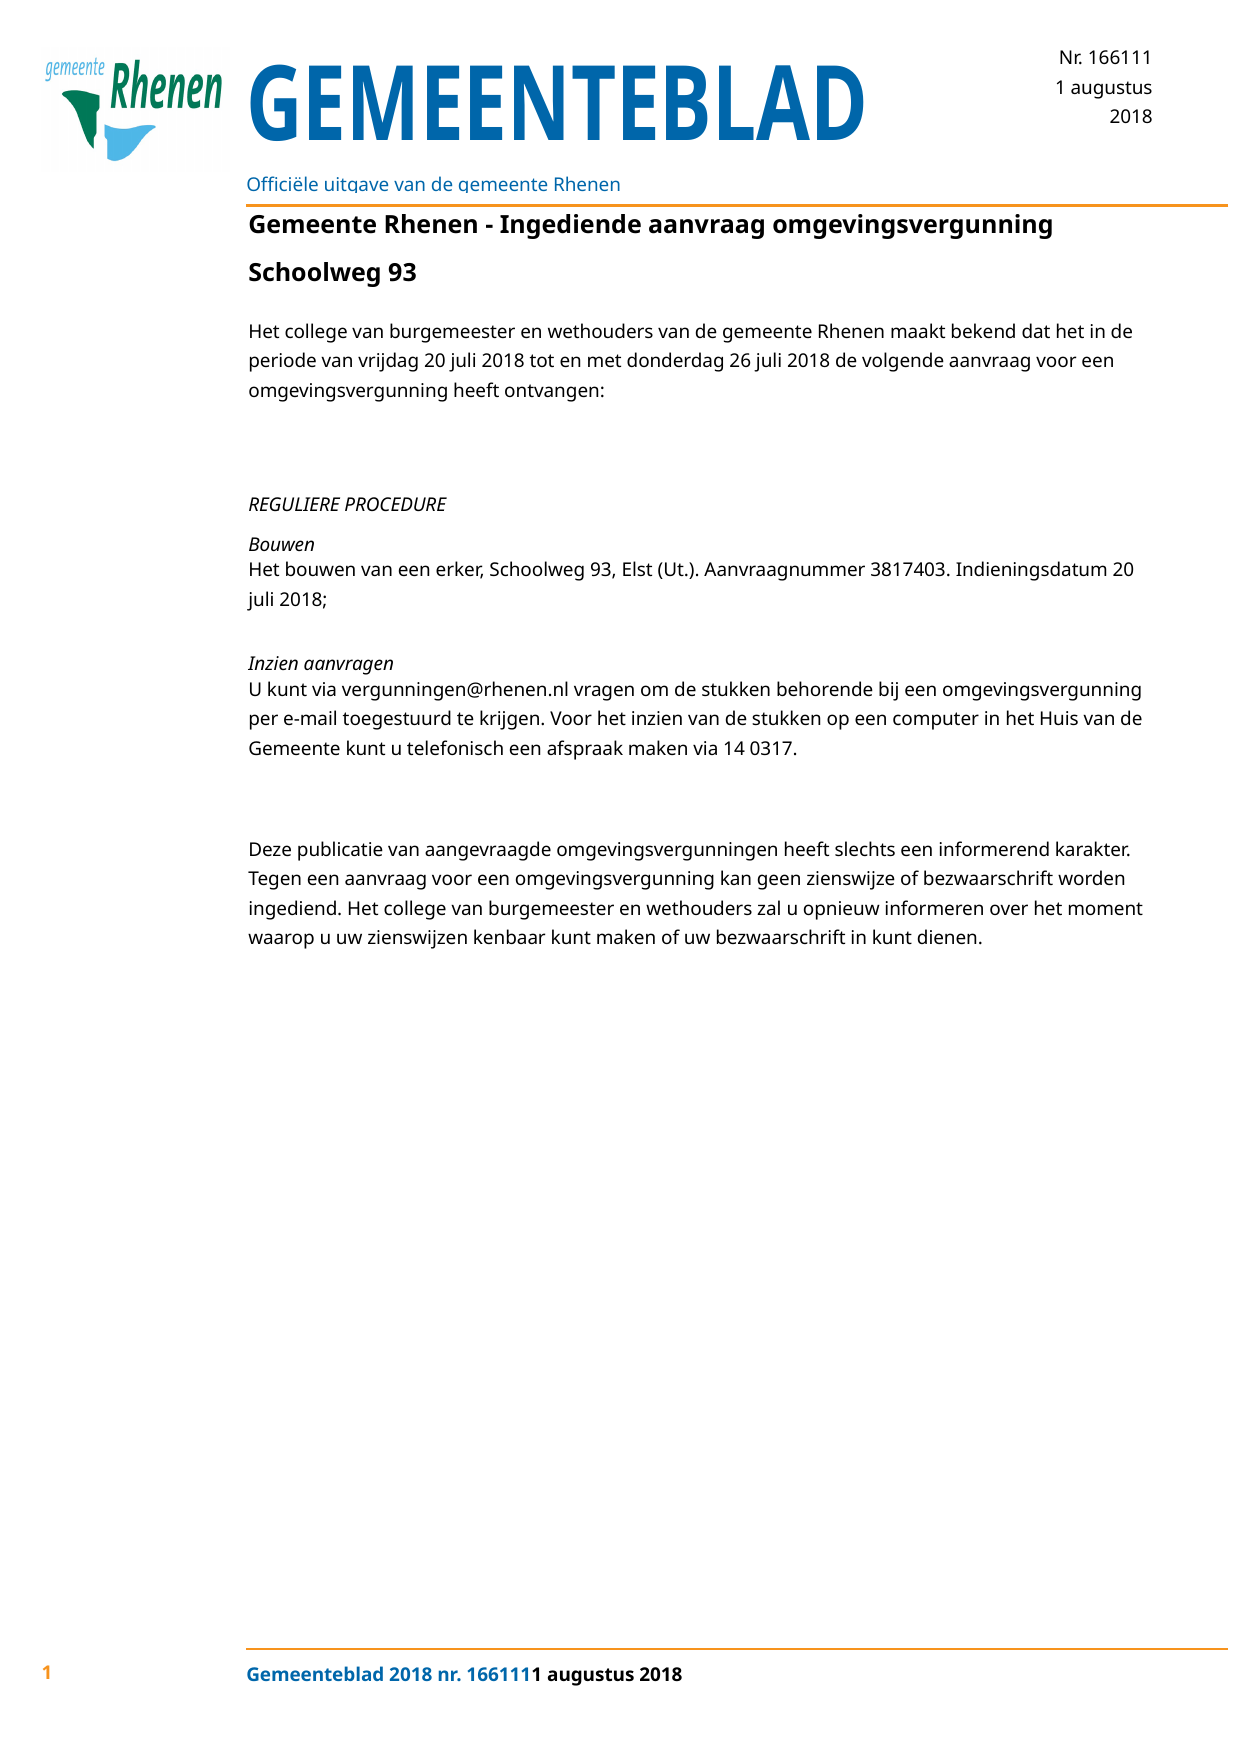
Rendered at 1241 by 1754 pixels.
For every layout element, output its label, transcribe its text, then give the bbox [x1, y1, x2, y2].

text U kunt via vergunningen@rhenen.nl vragen om de stukken behorende bij een omgevingsvergunning per e-mail toegestuurd te krijgen. Voor het inzien van de stukken op een computer in het Huis van de Gemeente kunt u telefonisch een afspraak maken via 14 0317. [248, 676, 1152, 761]
text REGULIERE PROCEDURE [248, 491, 1152, 517]
text Bouwen [248, 531, 1152, 556]
text Deze publicatie van aangevraagde omgevingsvergunningen heeft slechts een informerend karakter. Tegen een aanvraag voor een omgevingsvergunning kan geen zienswijze of bezwaarschrift worden ingediend. Het college van burgemeester en wethouders zal u opnieuw informeren over het moment waarop u uw zienswijzen kenbaar kunt maken of uw bezwaarschrift in kunt dienen. [248, 836, 1152, 950]
text Gemeente Rhenen - Ingediende aanvraag omgevingsvergunning Schoolweg 93 [248, 207, 1152, 288]
text Het bouwen van een erker, Schoolweg 93, Elst (Ut.). Aanvraagnummer 3817403. Indieningsdatum 20 juli 2018; [248, 556, 1152, 612]
text Inzien aanvragen [248, 650, 1152, 676]
text Het college van burgemeester en wethouders van de gemeente Rhenen maakt bekend dat het in de periode van vrijdag 20 juli 2018 tot en met donderdag 26 juli 2018 de volgende aanvraag voor een omgevingsvergunning heeft ontvangen: [248, 318, 1152, 403]
picture [41, 47, 231, 172]
